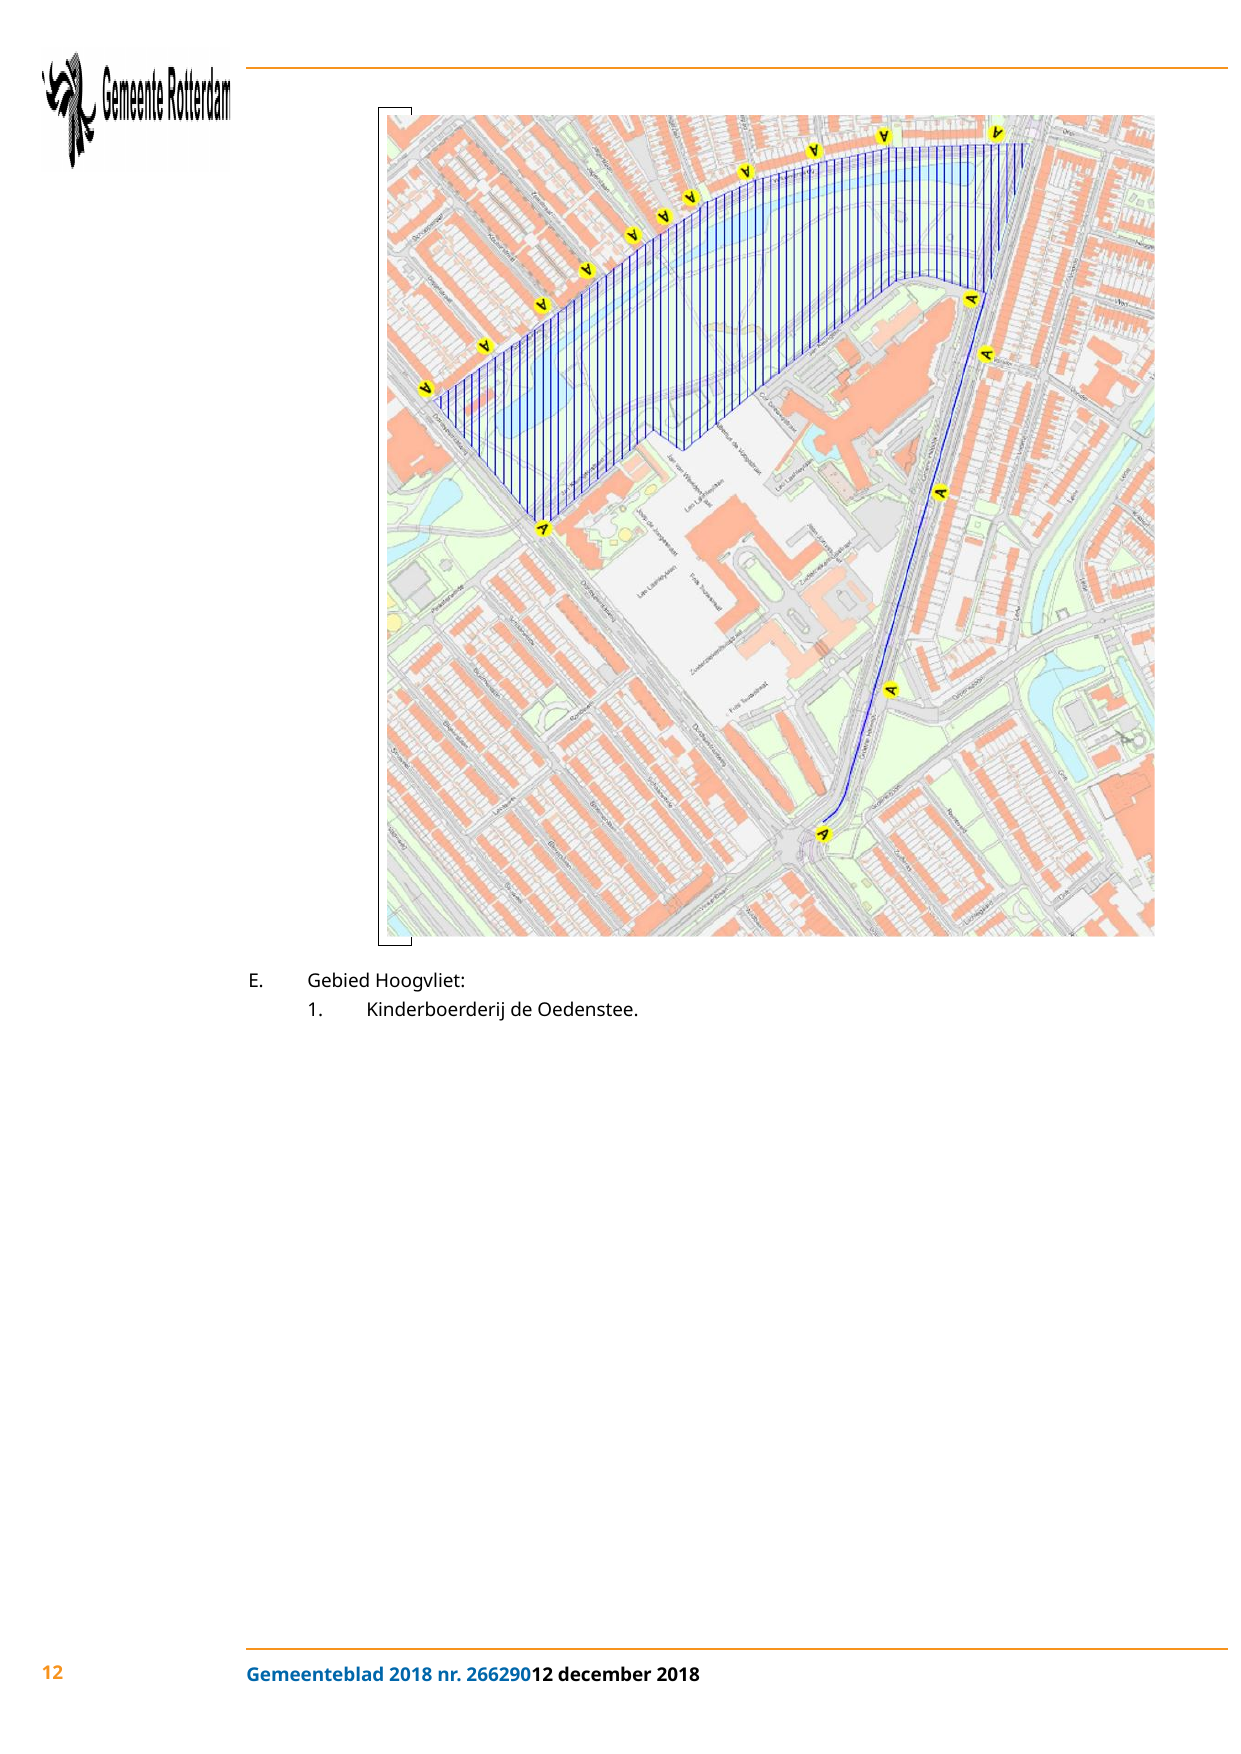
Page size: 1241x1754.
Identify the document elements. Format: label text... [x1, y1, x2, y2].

picture [387, 115, 1155, 937]
list Gebied Hoogvliet: [248, 967, 1152, 992]
list Kinderboerderij de Oedenstee. [307, 996, 1152, 1022]
picture [41, 47, 231, 172]
